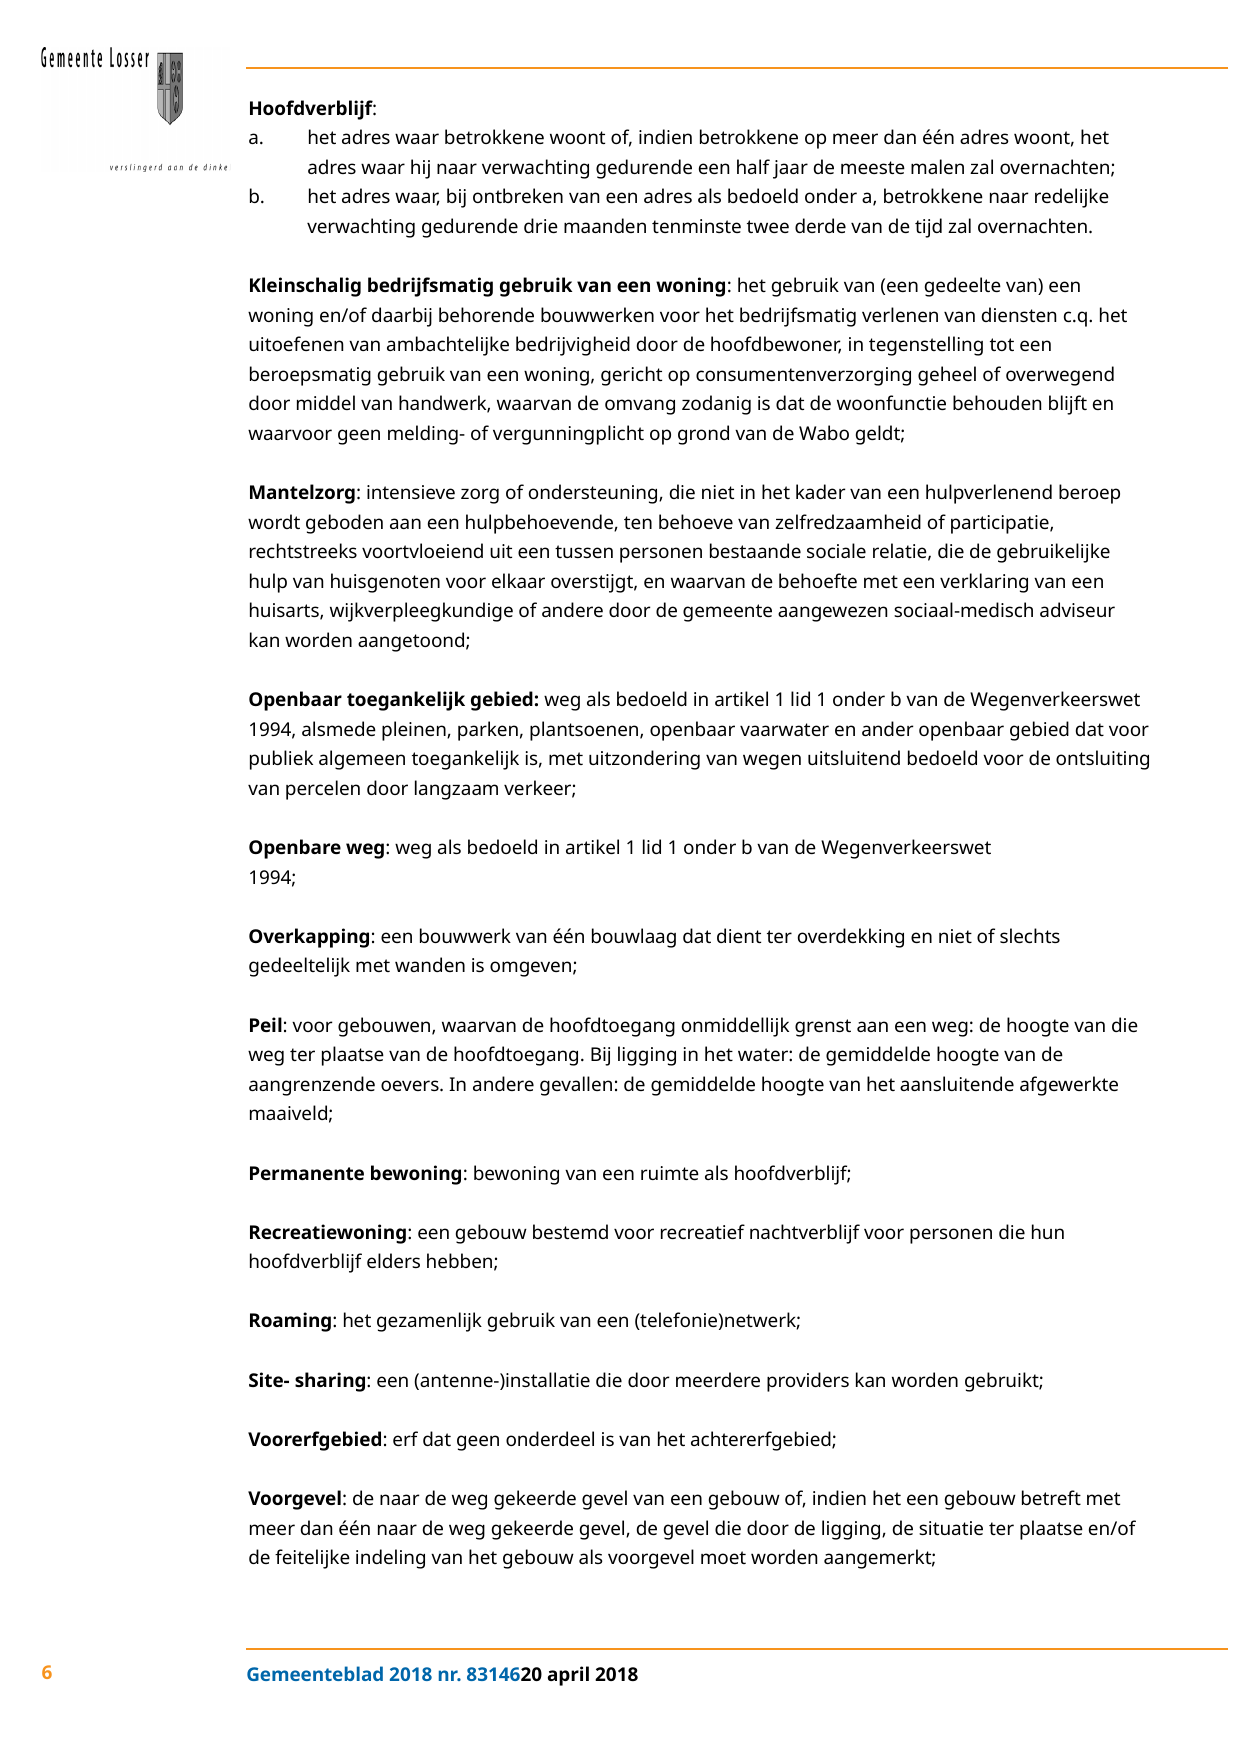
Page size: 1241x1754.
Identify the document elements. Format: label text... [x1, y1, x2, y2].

text Permanente bewoning: bewoning van een ruimte als hoofdverblijf; [248, 1160, 1152, 1186]
picture [41, 47, 231, 172]
text Roaming: het gezamenlijk gebruik van een (telefonie)netwerk; [248, 1308, 1152, 1333]
text 1994; [248, 864, 1152, 890]
text Mantelzorg: intensieve zorg of ondersteuning, die niet in het kader van een hulpverlenend beroep wordt geboden aan een hulpbehoevende, ten behoeve van zelfredzaamheid of participatie, rechtstreeks voortvloeiend uit een tussen personen bestaande sociale relatie, die de gebruikelijke hulp van huisgenoten voor elkaar overstijgt, en waarvan de behoefte met een verklaring van een huisarts, wijkverpleegkundige of andere door de gemeente aangewezen sociaal-medisch adviseur kan worden aangetoond; [248, 479, 1152, 653]
text Peil: voor gebouwen, waarvan de hoofdtoegang onmiddellijk grenst aan een weg: de hoogte van die weg ter plaatse van de hoofdtoegang. Bij ligging in het water: de gemiddelde hoogte van de aangrenzende oevers. In andere gevallen: de gemiddelde hoogte van het aansluitende afgewerkte maaiveld; [248, 1012, 1152, 1126]
text Kleinschalig bedrijfsmatig gebruik van een woning: het gebruik van (een gedeelte van) een woning en/of daarbij behorende bouwwerken voor het bedrijfsmatig verlenen van diensten c.q. het uitoefenen van ambachtelijke bedrijvigheid door de hoofdbewoner, in tegenstelling tot een beroepsmatig gebruik van een woning, gericht op consumentenverzorging geheel of overwegend door middel van handwerk, waarvan de omvang zodanig is dat de woonfunctie behouden blijft en waarvoor geen melding- of vergunningplicht op grond van de Wabo geldt; [248, 272, 1152, 446]
text Voorerfgebied: erf dat geen onderdeel is van het achtererfgebied; [248, 1426, 1152, 1452]
text Voorgevel: de naar de weg gekeerde gevel van een gebouw of, indien het een gebouw betreft met meer dan één naar de weg gekeerde gevel, de gevel die door de ligging, de situatie ter plaatse en/of de feitelijke indeling van het gebouw als voorgevel moet worden aangemerkt; [248, 1485, 1152, 1570]
text Hoofdverblijf: [248, 95, 1152, 121]
list het adres waar betrokkene woont of, indien betrokkene op meer dan één adres woont, het adres waar hij naar verwachting gedurende een half jaar de meeste malen zal overnachten; [248, 124, 1152, 180]
text Site- sharing: een (antenne-)installatie die door meerdere providers kan worden gebruikt; [248, 1367, 1152, 1393]
text Recreatiewoning: een gebouw bestemd voor recreatief nachtverblijf voor personen die hun hoofdverblijf elders hebben; [248, 1219, 1152, 1274]
text Openbare weg: weg als bedoeld in artikel 1 lid 1 onder b van de Wegenverkeerswet [248, 834, 1152, 860]
text Openbaar toegankelijk gebied: weg als bedoeld in artikel 1 lid 1 onder b van de Wegenverkeerswet 1994, alsmede pleinen, parken, plantsoenen, openbaar vaarwater en ander openbaar gebied dat voor publiek algemeen toegankelijk is, met uitzondering van wegen uitsluitend bedoeld voor de ontsluiting van percelen door langzaam verkeer; [248, 686, 1152, 801]
text Overkapping: een bouwwerk van één bouwlaag dat dient ter overdekking en niet of slechts gedeeltelijk met wanden is omgeven; [248, 923, 1152, 978]
list het adres waar, bij ontbreken van een adres als bedoeld onder a, betrokkene naar redelijke verwachting gedurende drie maanden tenminste twee derde van de tijd zal overnachten. [248, 183, 1152, 239]
